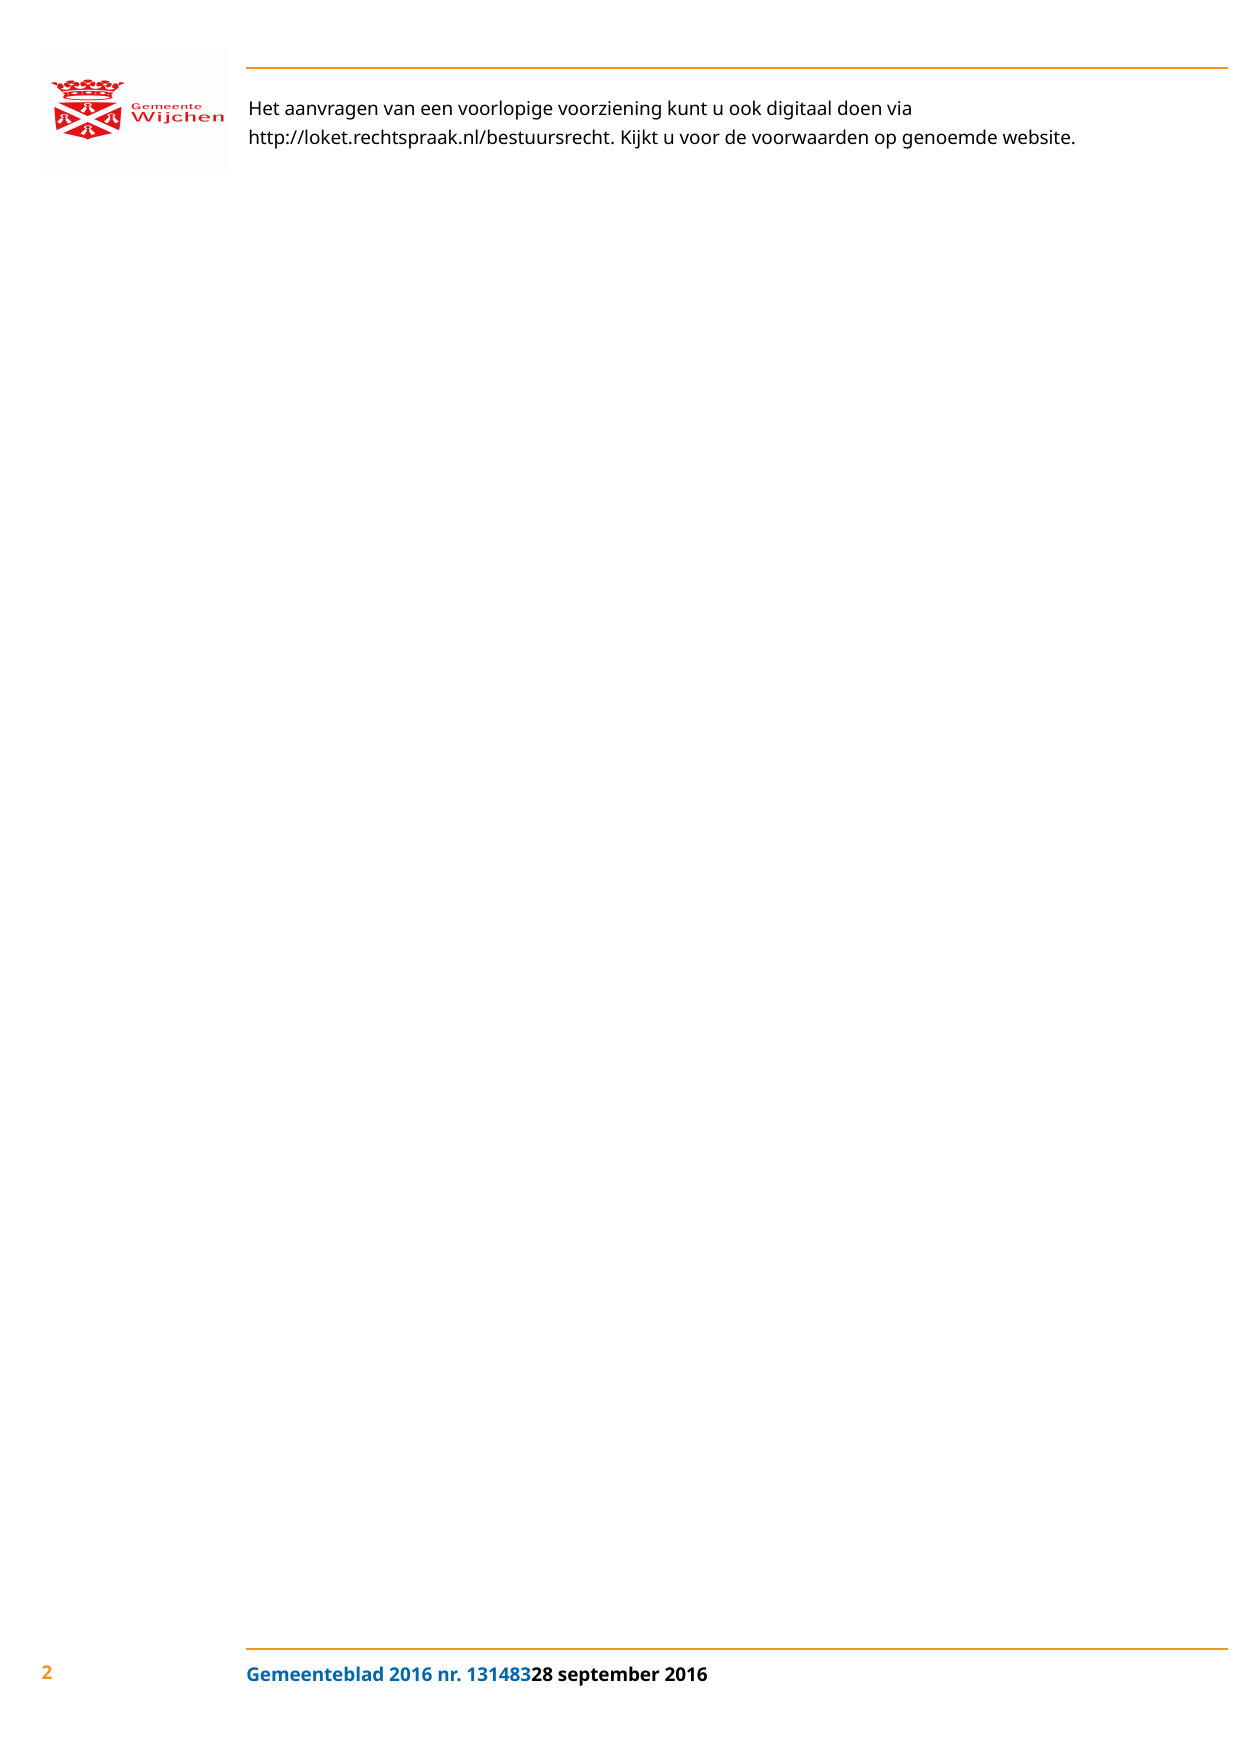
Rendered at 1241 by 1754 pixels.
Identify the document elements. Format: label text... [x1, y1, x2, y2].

text Het aanvragen van een voorlopige voorziening kunt u ook digitaal doen via http://loket.rechtspraak.nl/bestuursrecht. Kijkt u voor de voorwaarden op genoemde website. [248, 95, 1152, 150]
picture [41, 47, 231, 172]
